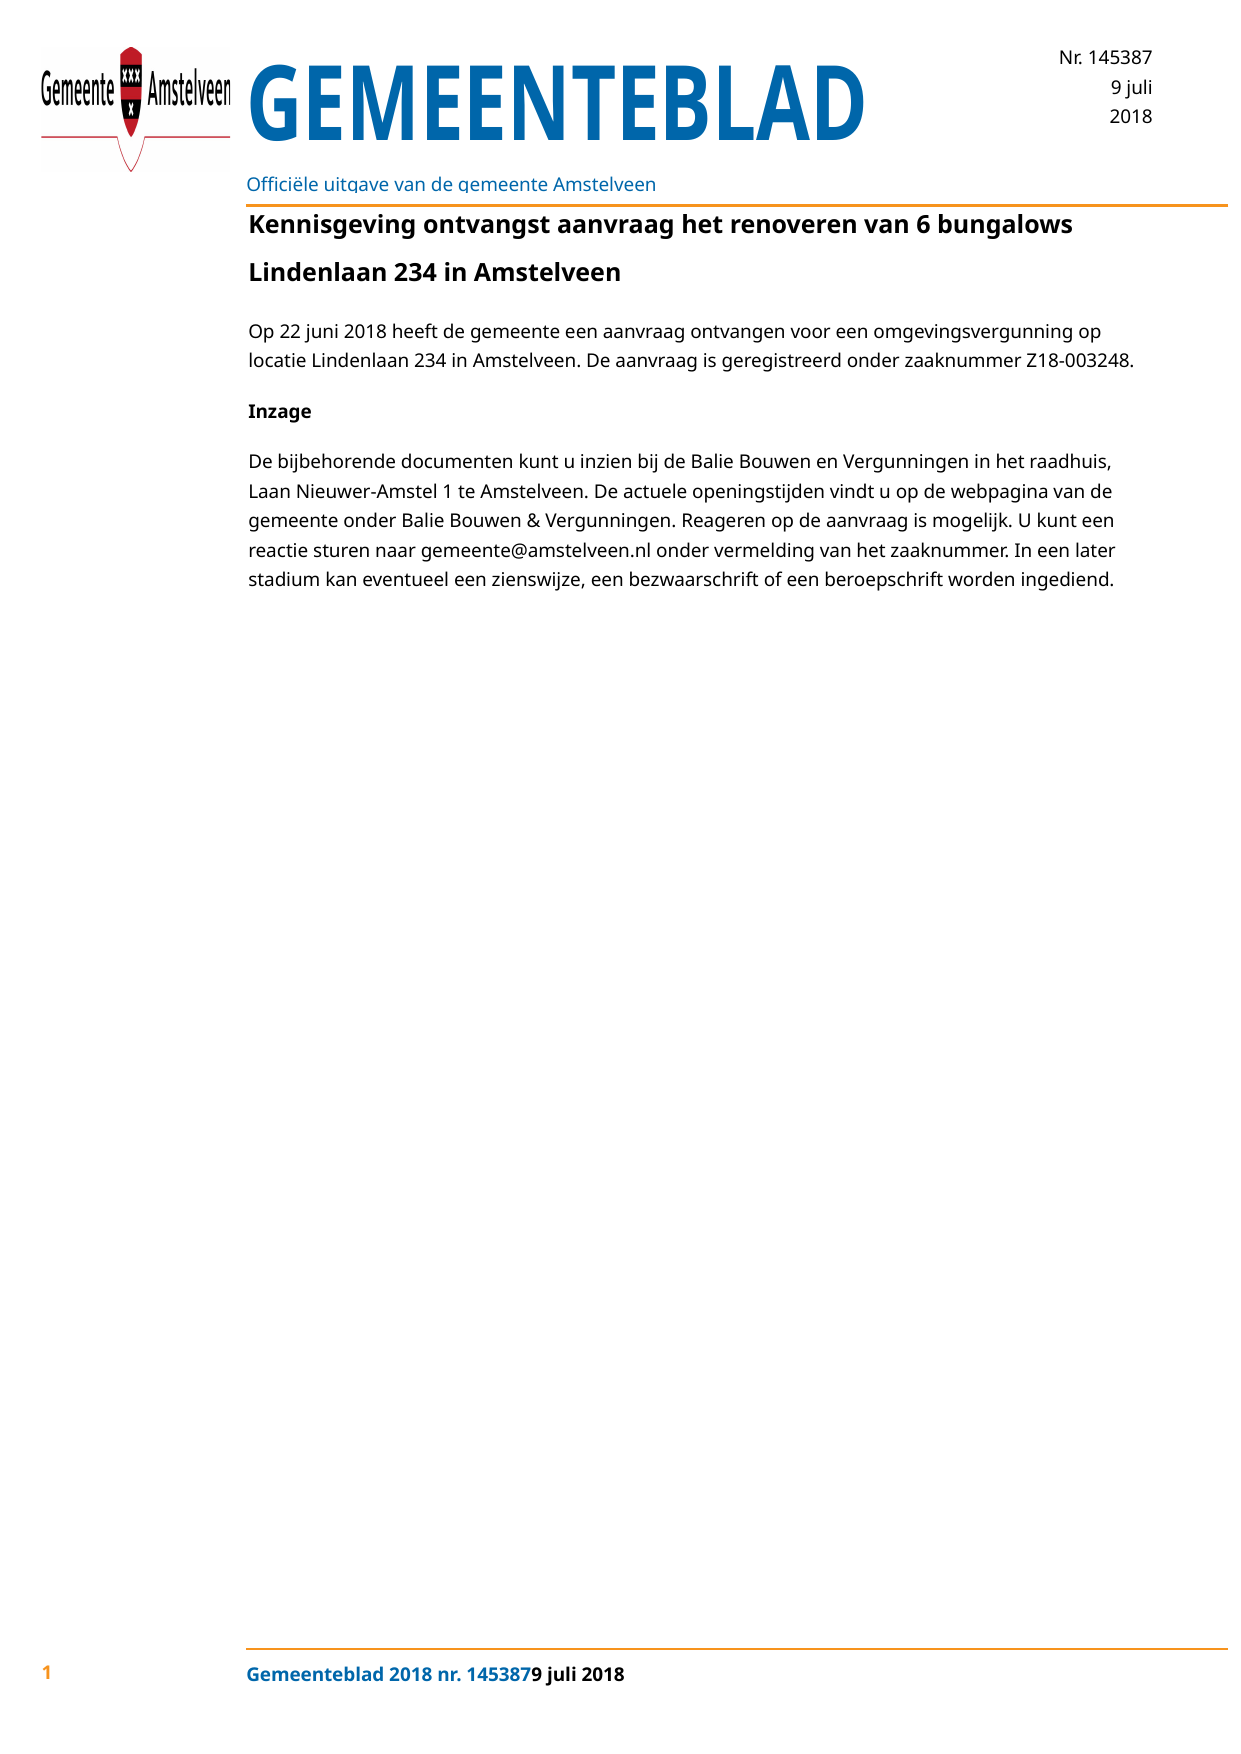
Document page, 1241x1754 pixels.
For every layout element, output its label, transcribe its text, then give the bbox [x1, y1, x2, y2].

text Inzage [248, 398, 1152, 424]
text De bijbehorende documenten kunt u inzien bij de Balie Bouwen en Vergunningen in het raadhuis, Laan Nieuwer-Amstel 1 te Amstelveen. De actuele openingstijden vindt u op de webpagina van de gemeente onder Balie Bouwen & Vergunningen. Reageren op de aanvraag is mogelijk. U kunt een reactie sturen naar gemeente@amstelveen.nl onder vermelding van het zaaknummer. In een later stadium kan eventueel een zienswijze, een bezwaarschrift of een beroepschrift worden ingediend. [248, 448, 1152, 592]
picture [41, 47, 231, 172]
text Op 22 juni 2018 heeft de gemeente een aanvraag ontvangen voor een omgevingsvergunning op locatie Lindenlaan 234 in Amstelveen. De aanvraag is geregistreerd onder zaaknummer Z18-003248. [248, 318, 1152, 373]
text Kennisgeving ontvangst aanvraag het renoveren van 6 bungalows Lindenlaan 234 in Amstelveen [248, 207, 1152, 288]
